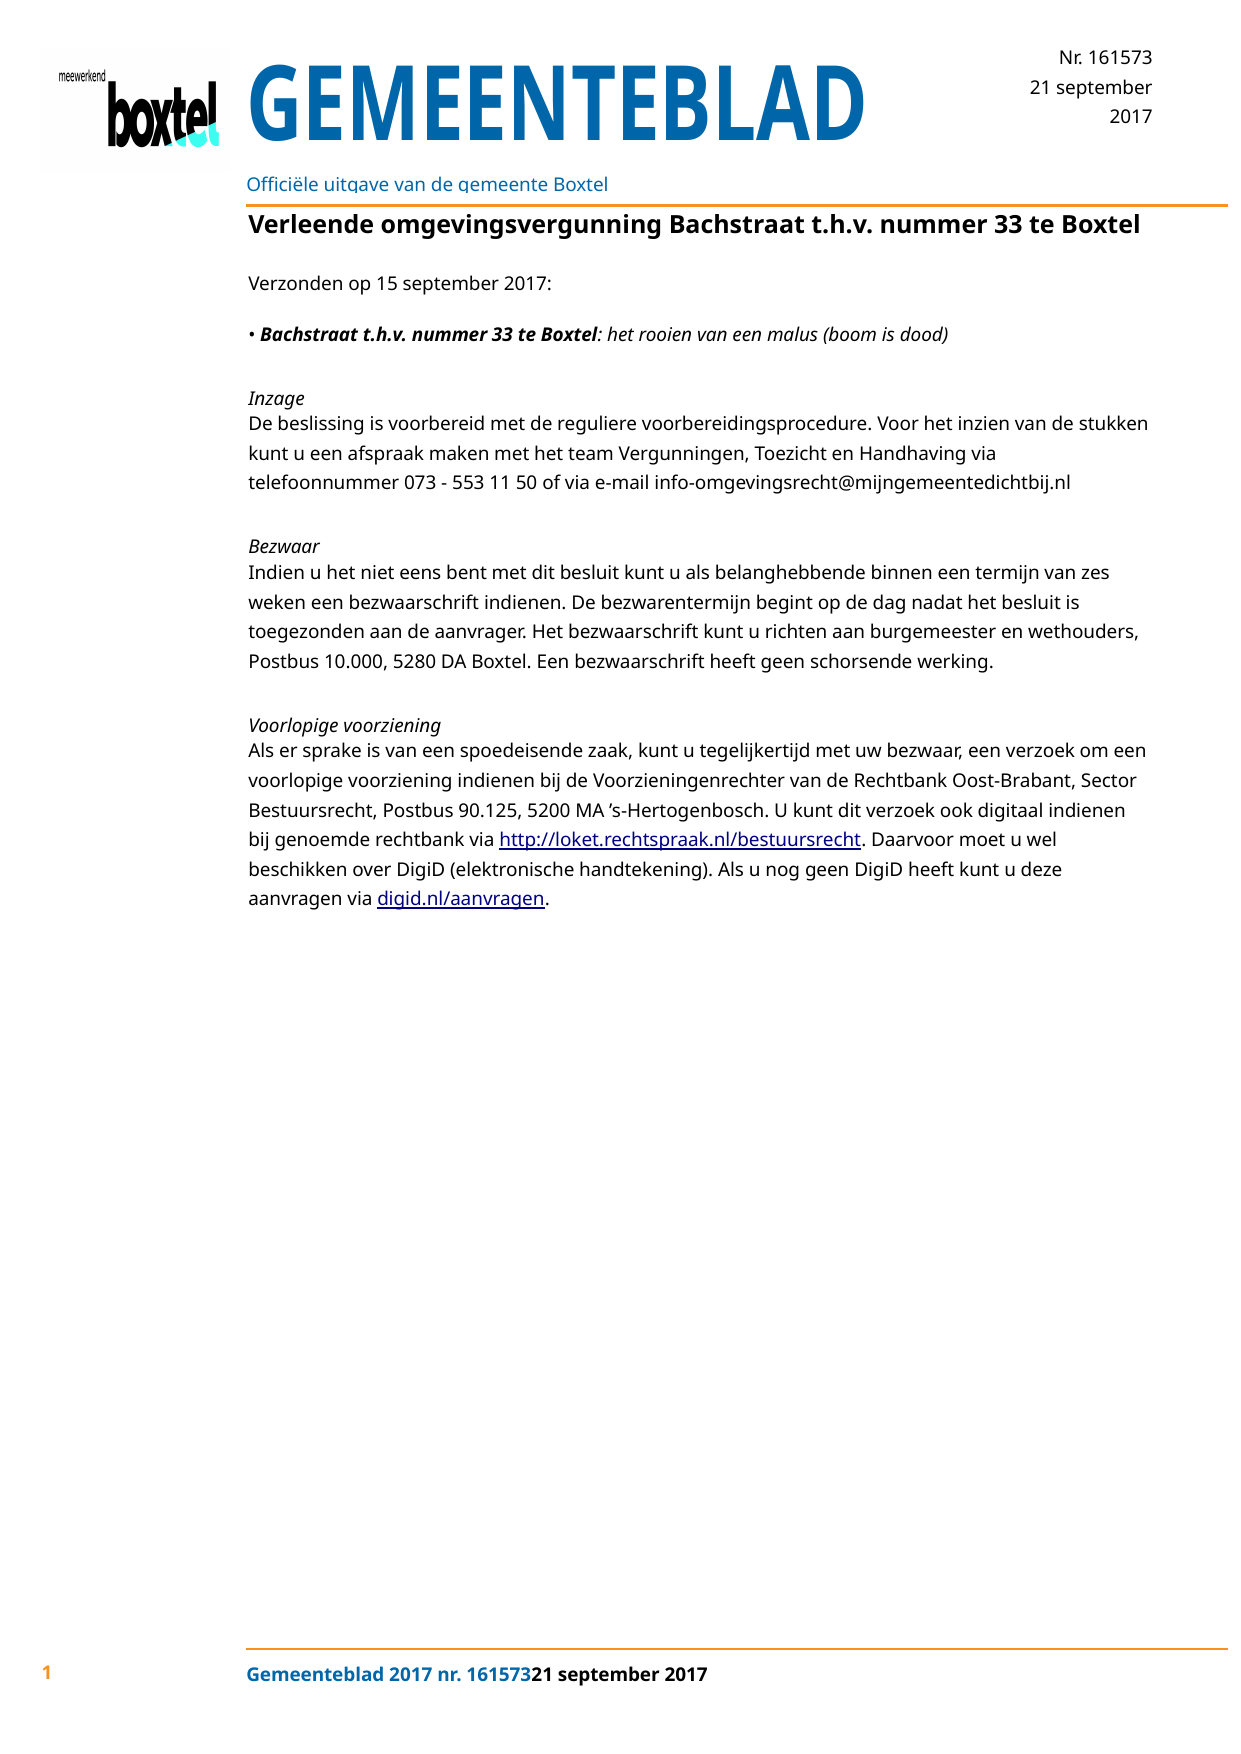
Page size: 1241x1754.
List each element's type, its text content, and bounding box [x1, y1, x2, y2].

text Verleende omgevingsvergunning Bachstraat t.h.v. nummer 33 te Boxtel [248, 207, 1152, 241]
text De beslissing is voorbereid met de reguliere voorbereidingsprocedure. Voor het inzien van de stukken kunt u een afspraak maken met het team Vergunningen, Toezicht en Handhaving via telefoonnummer 073 - 553 11 50 of via e-mail info-omgevingsrecht@mijngemeentedichtbij.nl [248, 410, 1152, 495]
text Indien u het niet eens bent met dit besluit kunt u als belanghebbende binnen een termijn van zes weken een bezwaarschrift indienen. De bezwarentermijn begint op de dag nadat het besluit is toegezonden aan de aanvrager. Het bezwaarschrift kunt u richten aan burgemeester en wethouders, Postbus 10.000, 5280 DA Boxtel. Een bezwaarschrift heeft geen schorsende werking. [248, 559, 1152, 674]
text Inzage [248, 385, 1152, 410]
text Als er sprake is van een spoedeisende zaak, kunt u tegelijkertijd met uw bezwaar, een verzoek om een voorlopige voorziening indienen bij de Voorzieningenrechter van de Rechtbank Oost-Brabant, Sector Bestuursrecht, Postbus 90.125, 5200 MA ’s-Hertogenbosch. U kunt dit verzoek ook digitaal indienen bij genoemde rechtbank via http://loket.rechtspraak.nl/bestuursrecht. Daarvoor moet u wel beschikken over DigiD (elektronische handtekening). Als u nog geen DigiD heeft kunt u deze aanvragen via digid.nl/aanvragen. [248, 738, 1152, 911]
text Voorlopige voorziening [248, 712, 1152, 738]
text Bezwaar [248, 533, 1152, 559]
text Verzonden op 15 september 2017: [248, 270, 1152, 296]
picture [41, 47, 231, 172]
text • Bachstraat t.h.v. nummer 33 te Boxtel: het rooien van een malus (boom is dood) [248, 321, 1152, 346]
